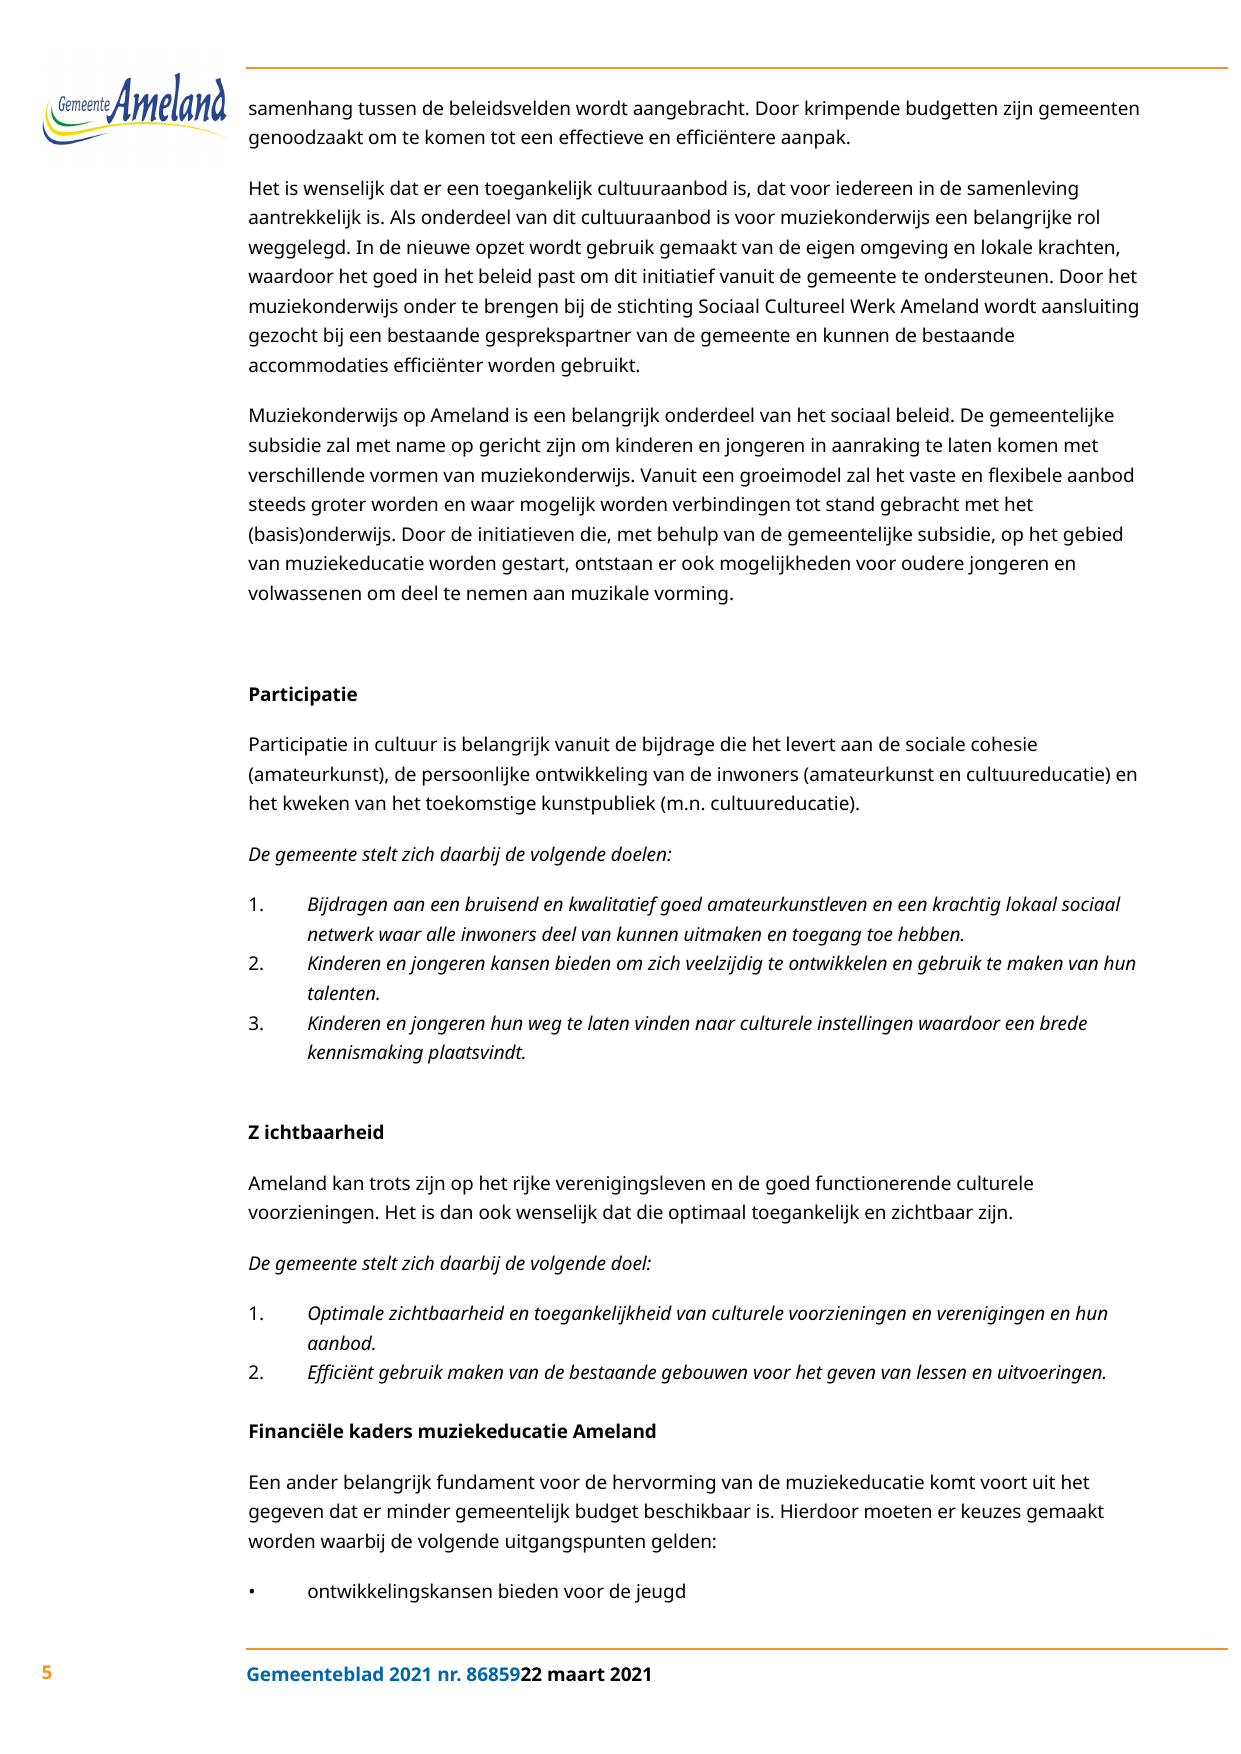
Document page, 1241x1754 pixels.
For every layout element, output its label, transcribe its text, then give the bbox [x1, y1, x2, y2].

text Z ichtbaarheid [248, 1119, 1152, 1145]
text Financiële kaders muziekeducatie Ameland [248, 1418, 1152, 1444]
list Kinderen en jongeren kansen bieden om zich veelzijdig te ontwikkelen en gebruik te maken van hun talenten. [248, 951, 1152, 1006]
list Optimale zichtbaarheid en toegankelijkheid van culturele voorzieningen en verenigingen en hun aanbod. [248, 1300, 1152, 1356]
list Bijdragen aan een bruisend en kwalitatief goed amateurkunstleven en een krachtig lokaal sociaal netwerk waar alle inwoners deel van kunnen uitmaken en toegang toe hebben. [248, 891, 1152, 947]
text Participatie in cultuur is belangrijk vanuit de bijdrage die het levert aan de sociale cohesie (amateurkunst), de persoonlijke ontwikkeling van de inwoners (amateurkunst en cultuureducatie) en het kweken van het toekomstige kunstpubliek (m.n. cultuureducatie). [248, 731, 1152, 816]
text De gemeente stelt zich daarbij de volgende doelen: [248, 841, 1152, 867]
picture [41, 47, 231, 172]
text Muziekonderwijs op Ameland is een belangrijk onderdeel van het sociaal beleid. De gemeentelijke subsidie zal met name op gericht zijn om kinderen en jongeren in aanraking te laten komen met verschillende vormen van muziekonderwijs. Vanuit een groeimodel zal het vaste en flexibele aanbod steeds groter worden en waar mogelijk worden verbindingen tot stand gebracht met het (basis)onderwijs. Door de initiatieven die, met behulp van de gemeentelijke subsidie, op het gebied van muziekeducatie worden gestart, ontstaan er ook mogelijkheden voor oudere jongeren en volwassenen om deel te nemen aan muzikale vorming. [248, 403, 1152, 606]
text De gemeente stelt zich daarbij de volgende doel: [248, 1250, 1152, 1276]
list Efficiënt gebruik maken van de bestaande gebouwen voor het geven van lessen en uitvoeringen. [248, 1359, 1152, 1385]
list Kinderen en jongeren hun weg te laten vinden naar culturele instellingen waardoor een brede kennismaking plaatsvindt. [248, 1010, 1152, 1065]
text Ameland kan trots zijn op het rijke verenigingsleven en de goed functionerende culturele voorzieningen. Het is dan ook wenselijk dat die optimaal toegankelijk en zichtbaar zijn. [248, 1170, 1152, 1225]
text Een ander belangrijk fundament voor de hervorming van de muziekeducatie komt voort uit het gegeven dat er minder gemeentelijk budget beschikbaar is. Hierdoor moeten er keuzes gemaakt worden waarbij de volgende uitgangspunten gelden: [248, 1469, 1152, 1554]
text Het is wenselijk dat er een toegankelijk cultuuraanbod is, dat voor iedereen in de samenleving aantrekkelijk is. Als onderdeel van dit cultuuraanbod is voor muziekonderwijs een belangrijke rol weggelegd. In de nieuwe opzet wordt gebruik gemaakt van de eigen omgeving en lokale krachten, waardoor het goed in het beleid past om dit initiatief vanuit de gemeente te ondersteunen. Door het muziekonderwijs onder te brengen bij de stichting Sociaal Cultureel Werk Ameland wordt aansluiting gezocht bij een bestaande gesprekspartner van de gemeente en kunnen de bestaande accommodaties efficiënter worden gebruikt. [248, 175, 1152, 378]
text Participatie [248, 681, 1152, 707]
text samenhang tussen de beleidsvelden wordt aangebracht. Door krimpende budgetten zijn gemeenten genoodzaakt om te komen tot een effectieve en efficiëntere aanpak. [248, 95, 1152, 150]
list ontwikkelingskansen bieden voor de jeugd [248, 1578, 1152, 1604]
